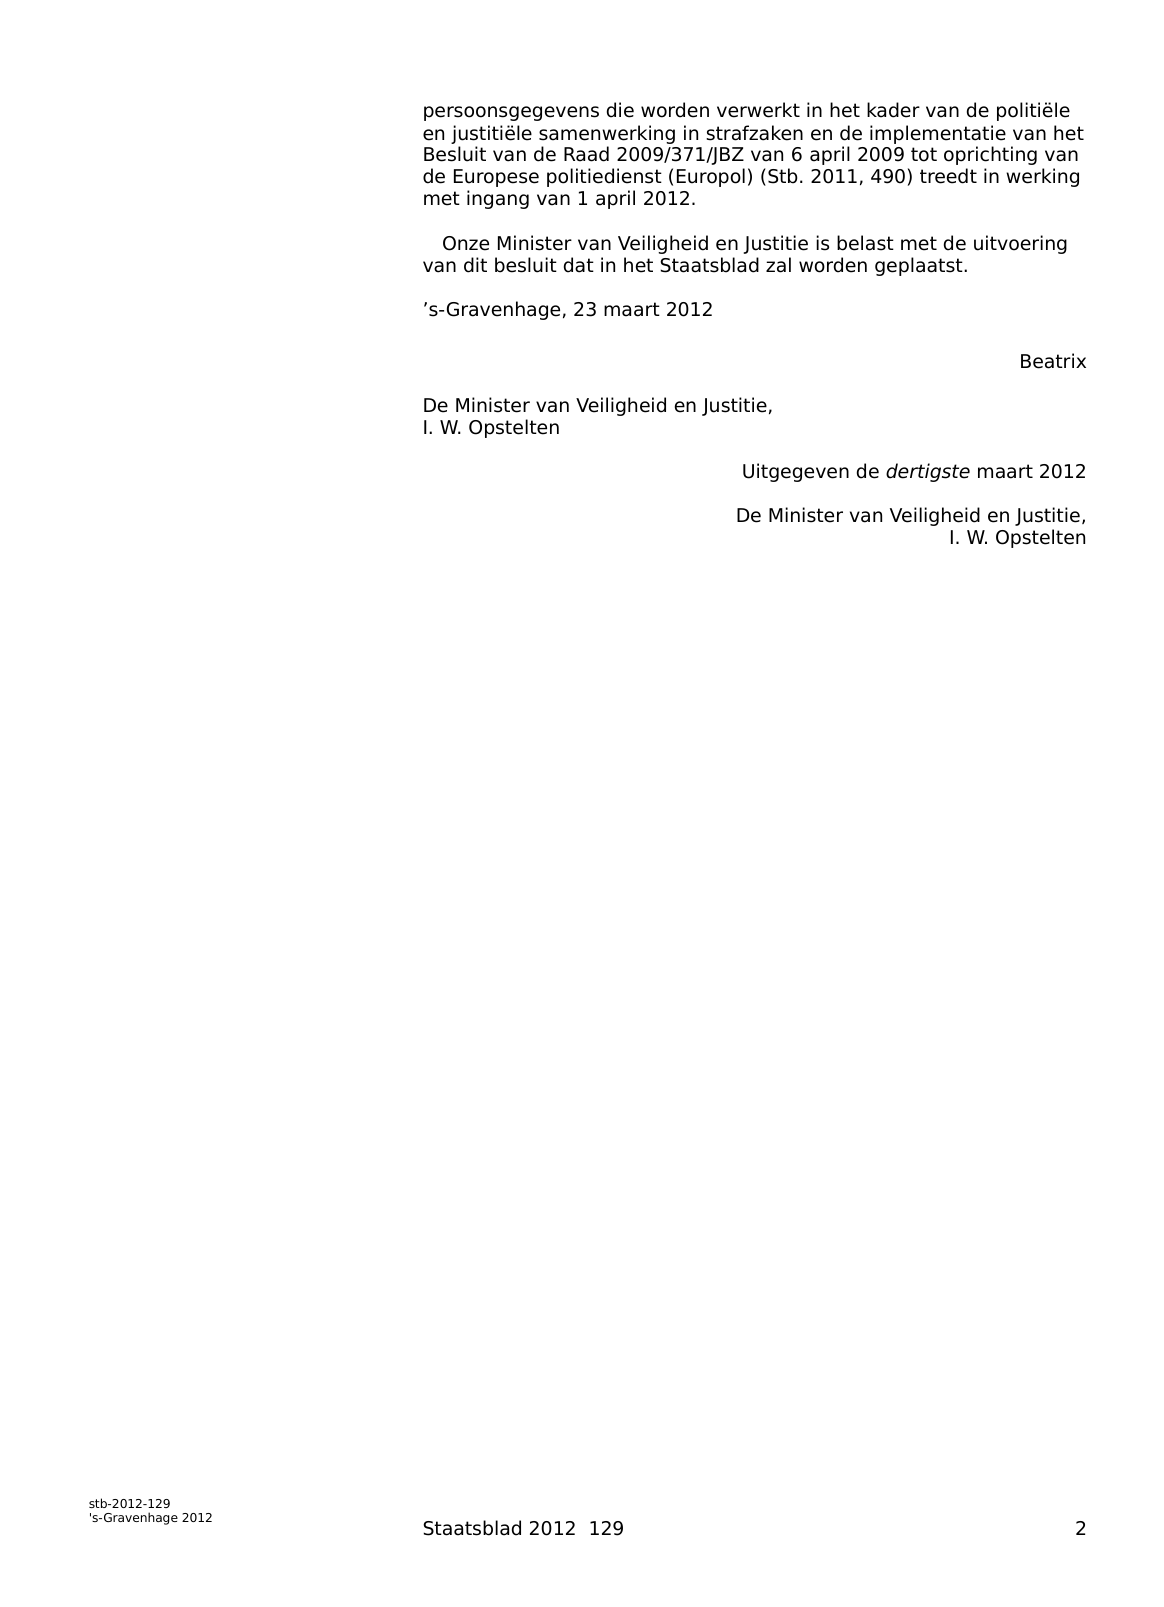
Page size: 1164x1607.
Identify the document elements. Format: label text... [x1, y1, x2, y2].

text De Minister van Veiligheid en Justitie, I. W. Opstelten [422, 395, 1087, 439]
text Uitgegeven de dertigste maart 2012 [422, 461, 1087, 483]
text De Minister van Veiligheid en Justitie, I. W. Opstelten [422, 505, 1087, 549]
text Onze Minister van Veiligheid en Justitie is belast met de uitvoering van dit besluit dat in het Staatsblad zal worden geplaatst. [422, 232, 1087, 276]
text persoonsgegevens die worden verwerkt in het kader van de politiële en justitiële samenwerking in strafzaken en de implementatie van het Besluit van de Raad 2009/371/JBZ van 6 april 2009 tot oprichting van de Europese politiedienst (Europol) (Stb. 2011, 490) treedt in werking met ingang van 1 april 2012. [422, 100, 1087, 210]
text ’s-Gravenhage, 23 maart 2012 [422, 299, 1087, 321]
text 's-Gravenhage 2012 [88, 1511, 323, 1525]
text stb-2012-129 [88, 1497, 323, 1511]
text Beatrix [422, 351, 1087, 373]
